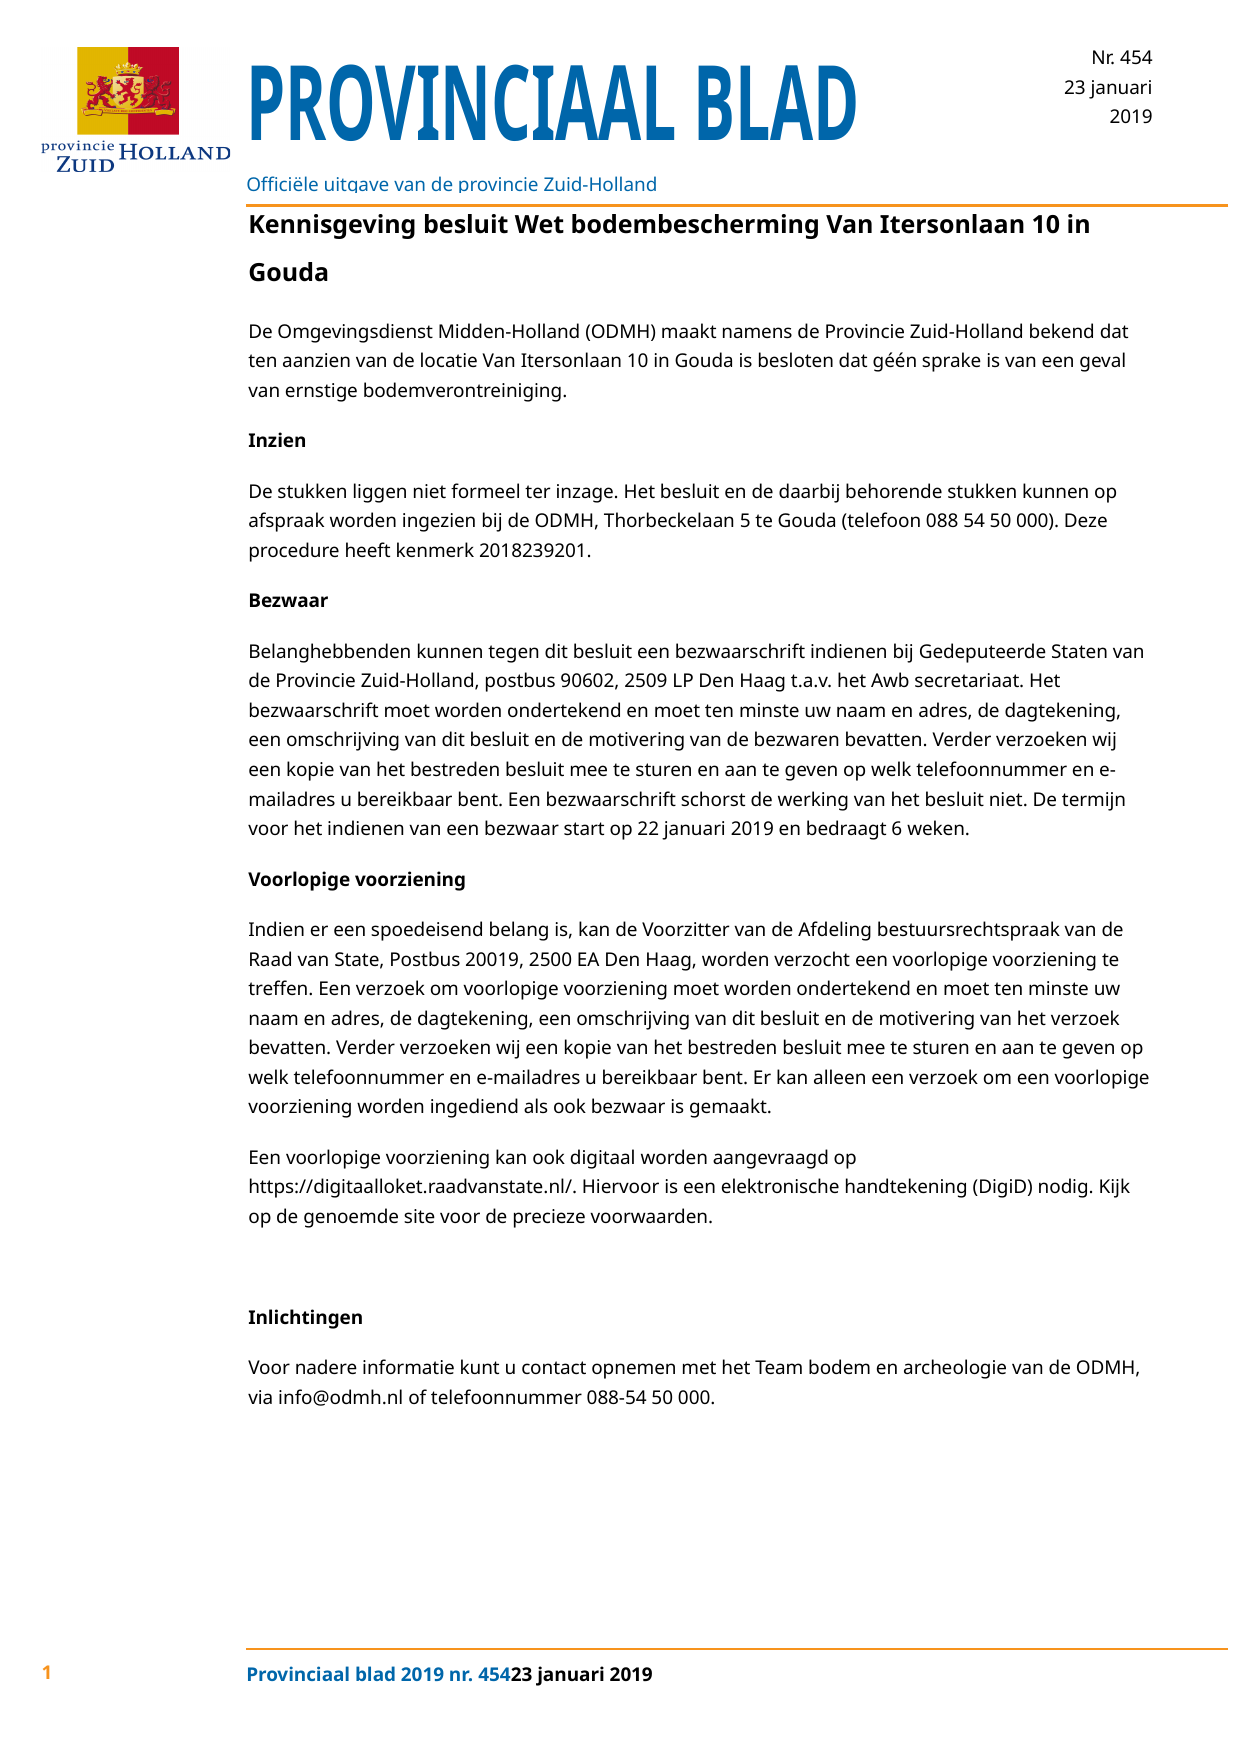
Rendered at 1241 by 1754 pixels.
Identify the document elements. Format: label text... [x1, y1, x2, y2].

text Voor nadere informatie kunt u contact opnemen met het Team bodem en archeologie van de ODMH, via info@odmh.nl of telefoonnummer 088-54 50 000. [248, 1354, 1152, 1410]
text Inlichtingen [248, 1304, 1152, 1330]
text Kennisgeving besluit Wet bodembescherming Van Itersonlaan 10 in Gouda [248, 207, 1152, 288]
text Bezwaar [248, 587, 1152, 613]
picture [41, 47, 231, 172]
text Belanghebbenden kunnen tegen dit besluit een bezwaarschrift indienen bij Gedeputeerde Staten van de Provincie Zuid-Holland, postbus 90602, 2509 LP Den Haag t.a.v. het Awb secretariaat. Het bezwaarschrift moet worden ondertekend en moet ten minste uw naam en adres, de dagtekening, een omschrijving van dit besluit en de motivering van de bezwaren bevatten. Verder verzoeken wij een kopie van het bestreden besluit mee te sturen en aan te geven op welk telefoonnummer en e-mailadres u bereikbaar bent. Een bezwaarschrift schorst de werking van het besluit niet. De termijn voor het indienen van een bezwaar start op 22 januari 2019 en bedraagt 6 weken. [248, 638, 1152, 841]
text Voorlopige voorziening [248, 866, 1152, 892]
text Indien er een spoedeisend belang is, kan de Voorzitter van de Afdeling bestuursrechtspraak van de Raad van State, Postbus 20019, 2500 EA Den Haag, worden verzocht een voorlopige voorziening te treffen. Een verzoek om voorlopige voorziening moet worden ondertekend en moet ten minste uw naam en adres, de dagtekening, een omschrijving van dit besluit en de motivering van het verzoek bevatten. Verder verzoeken wij een kopie van het bestreden besluit mee te sturen en aan te geven op welk telefoonnummer en e-mailadres u bereikbaar bent. Er kan alleen een verzoek om een voorlopige voorziening worden ingediend als ook bezwaar is gemaakt. [248, 916, 1152, 1119]
text Inzien [248, 427, 1152, 453]
text De stukken liggen niet formeel ter inzage. Het besluit en de daarbij behorende stukken kunnen op afspraak worden ingezien bij de ODMH, Thorbeckelaan 5 te Gouda (telefoon 088 54 50 000). Deze procedure heeft kenmerk 2018239201. [248, 478, 1152, 563]
text Een voorlopige voorziening kan ook digitaal worden aangevraagd op https://digitaalloket.raadvanstate.nl/. Hiervoor is een elektronische handtekening (DigiD) nodig. Kijk op de genoemde site voor de precieze voorwaarden. [248, 1144, 1152, 1229]
text De Omgevingsdienst Midden-Holland (ODMH) maakt namens de Provincie Zuid-Holland bekend dat ten aanzien van de locatie Van Itersonlaan 10 in Gouda is besloten dat géén sprake is van een geval van ernstige bodemverontreiniging. [248, 318, 1152, 403]
